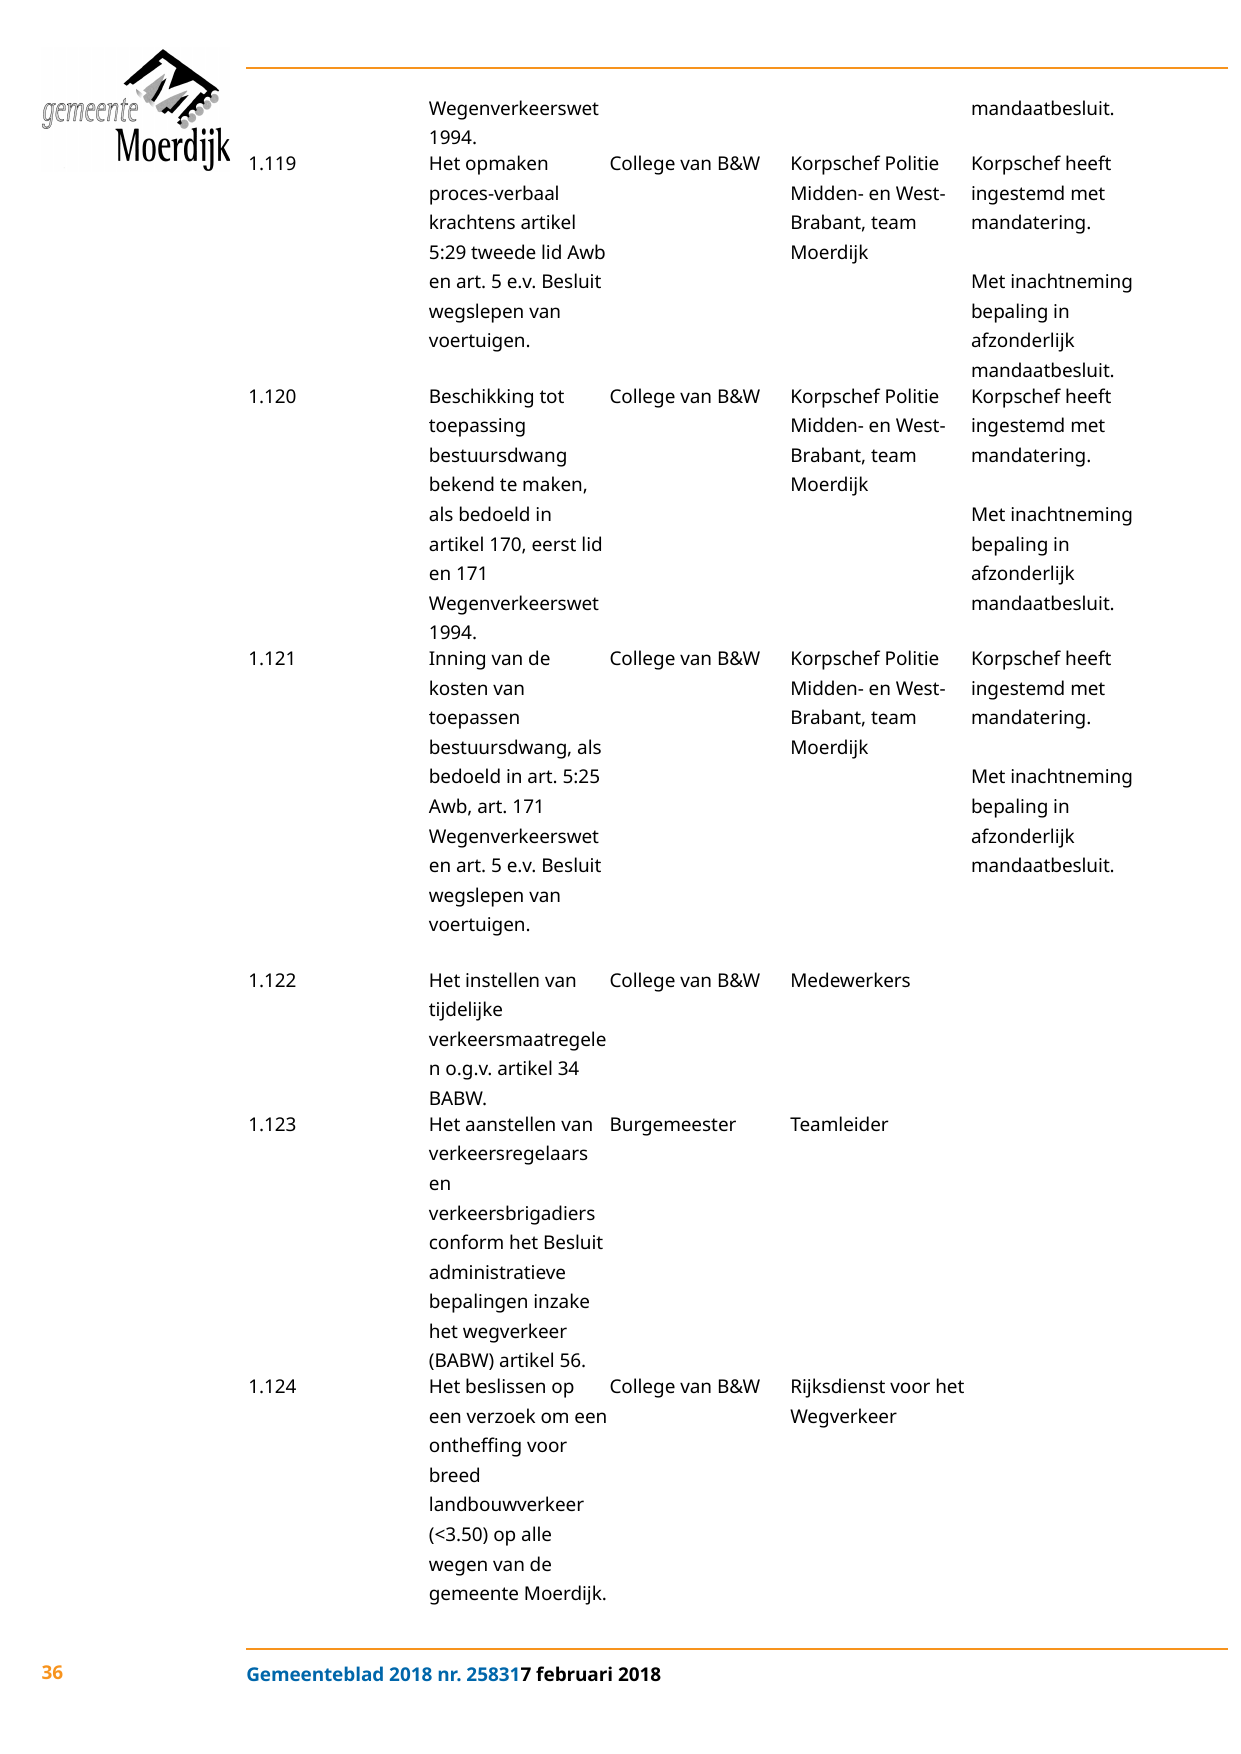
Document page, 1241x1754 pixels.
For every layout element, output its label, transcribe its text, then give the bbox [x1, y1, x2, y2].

table_cell Het opmaken proces-verbaal krachtens artikel 5:29 tweede lid Awb en art. 5 e.v. Besluit wegslepen van voertuigen. [429, 150, 609, 383]
table_cell [971, 967, 1152, 1111]
table_cell Korpschef heeft ingestemd met mandatering. Met inachtneming bepaling in afzonderlijk mandaatbesluit. [971, 383, 1152, 645]
table_cell College van B&W [609, 150, 790, 383]
table_cell Korpschef Politie Midden- en West-Brabant, team Moerdijk [790, 383, 971, 645]
table_cell mandaatbesluit. [971, 95, 1152, 150]
table_cell Medewerkers [790, 967, 971, 1111]
table_cell [971, 1373, 1152, 1606]
table_cell 1.122 [248, 967, 429, 1111]
table_cell [790, 95, 971, 150]
table_cell Het instellen van tijdelijke verkeersmaatregelen o.g.v. artikel 34 BABW. [429, 967, 609, 1111]
table_cell Korpschef heeft ingestemd met mandatering. Met inachtneming bepaling in afzonderlijk mandaatbesluit. [971, 150, 1152, 383]
table_cell Burgemeester [609, 1111, 790, 1373]
table_cell Rijksdienst voor het Wegverkeer [790, 1373, 971, 1606]
table_cell [971, 1111, 1152, 1373]
table_cell 1.119 [248, 150, 429, 383]
table_cell Het beslissen op een verzoek om een ontheffing voor breed landbouwverkeer (<3.50) op alle wegen van de gemeente Moerdijk. [429, 1373, 609, 1606]
table_cell Korpschef Politie Midden- en West-Brabant, team Moerdijk [790, 645, 971, 967]
table_cell Inning van de kosten van toepassen bestuursdwang, als bedoeld in art. 5:25 Awb, art. 171 Wegenverkeerswet en art. 5 e.v. Besluit wegslepen van voertuigen. [429, 645, 609, 967]
table_cell Beschikking tot toepassing bestuursdwang bekend te maken, als bedoeld in artikel 170, eerst lid en 171 Wegenverkeerswet 1994. [429, 383, 609, 645]
table_cell [609, 95, 790, 150]
table_cell Wegenverkeerswet 1994. [429, 95, 609, 150]
table_cell Korpschef Politie Midden- en West-Brabant, team Moerdijk [790, 150, 971, 383]
table_cell 1.121 [248, 645, 429, 967]
table_cell College van B&W [609, 967, 790, 1111]
table_cell 1.124 [248, 1373, 429, 1606]
table_cell [248, 95, 429, 150]
table_cell College van B&W [609, 645, 790, 967]
table_cell Korpschef heeft ingestemd met mandatering. Met inachtneming bepaling in afzonderlijk mandaatbesluit. [971, 645, 1152, 967]
table_cell Het aanstellen van verkeersregelaars en verkeersbrigadiers conform het Besluit administratieve bepalingen inzake het wegverkeer (BABW) artikel 56. [429, 1111, 609, 1373]
table_cell 1.120 [248, 383, 429, 645]
table_cell 1.123 [248, 1111, 429, 1373]
table_cell Teamleider [790, 1111, 971, 1373]
table_cell College van B&W [609, 1373, 790, 1606]
picture [41, 47, 231, 172]
table_cell College van B&W [609, 383, 790, 645]
